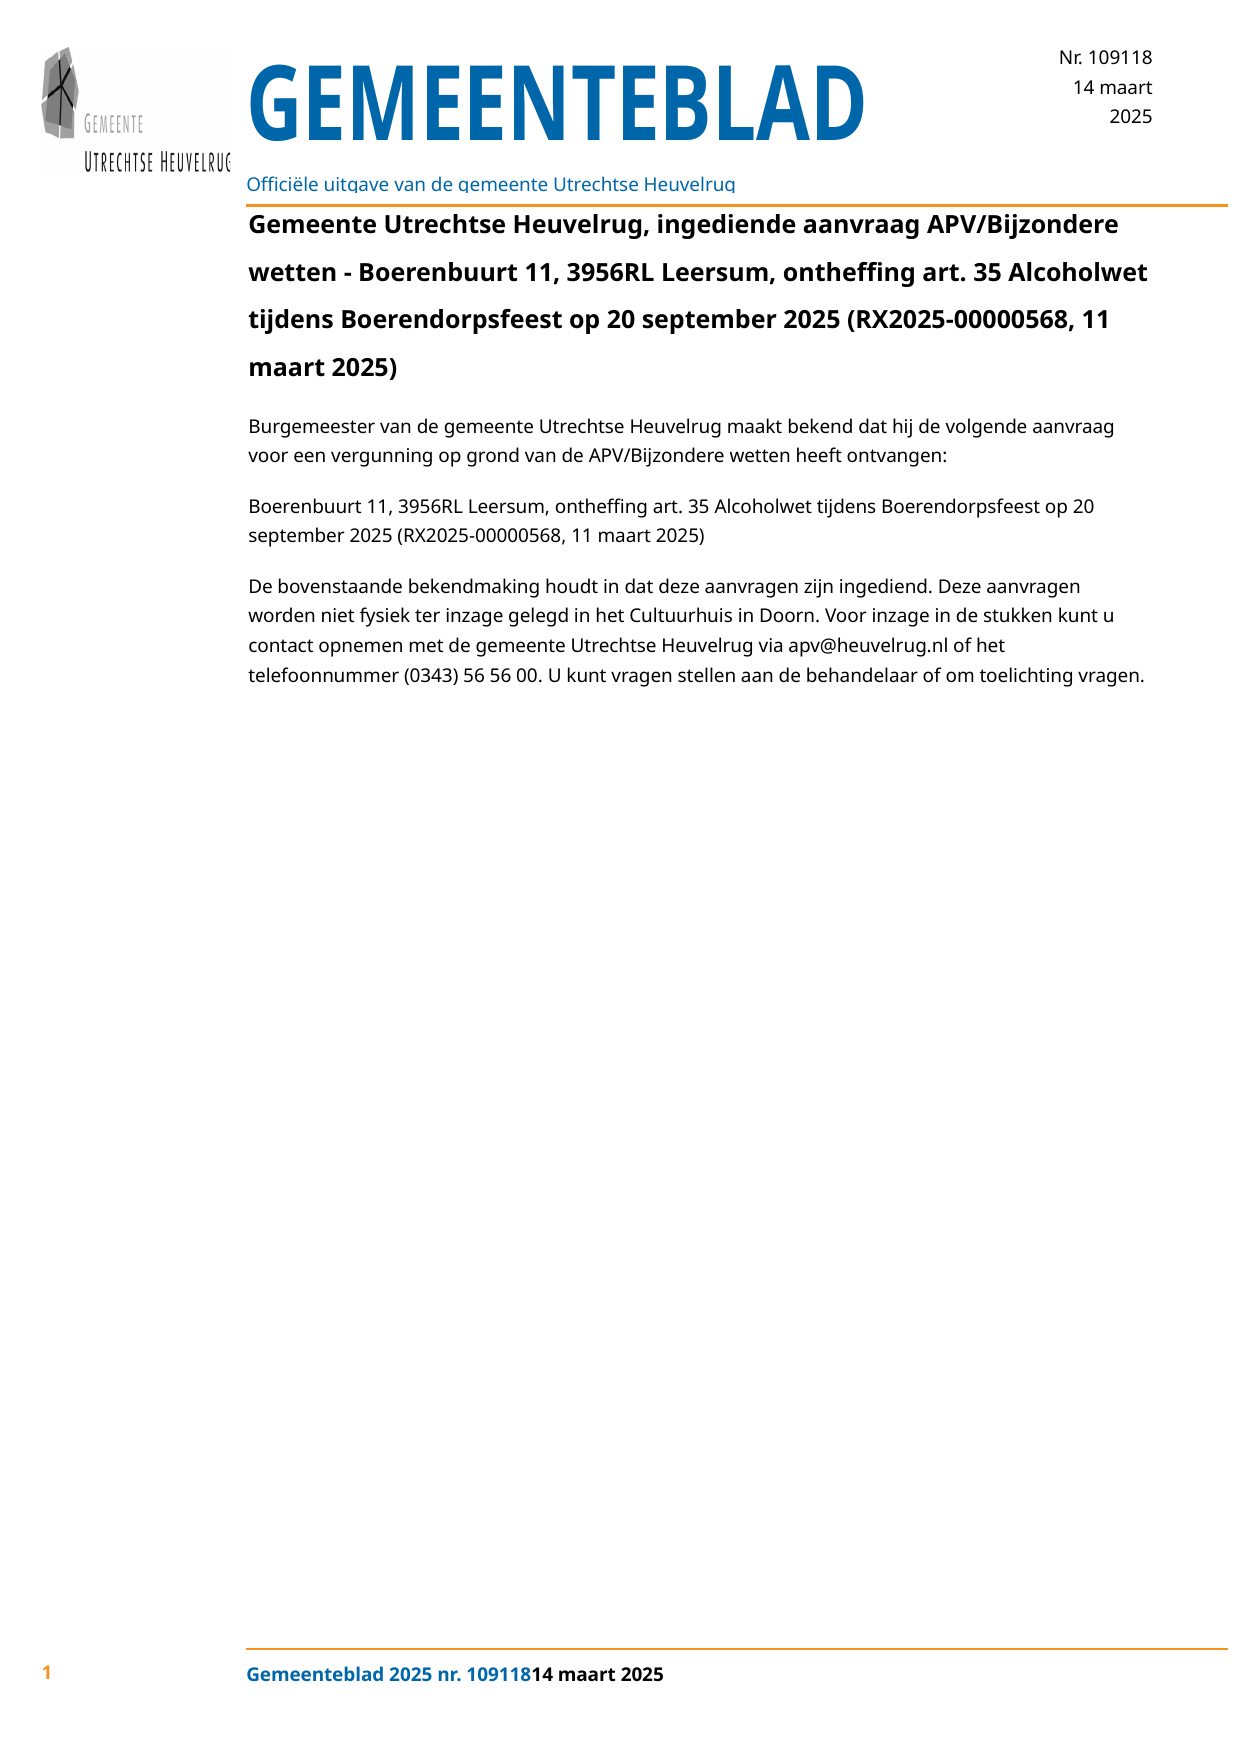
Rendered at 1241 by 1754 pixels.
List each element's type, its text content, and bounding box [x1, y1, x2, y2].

text Gemeente Utrechtse Heuvelrug, ingediende aanvraag APV/Bijzondere wetten - Boerenbuurt 11, 3956RL Leersum, ontheffing art. 35 Alcoholwet tijdens Boerendorpsfeest op 20 september 2025 (RX2025-00000568, 11 maart 2025) [248, 207, 1152, 384]
text Boerenbuurt 11, 3956RL Leersum, ontheffing art. 35 Alcoholwet tijdens Boerendorpsfeest op 20 september 2025 (RX2025-00000568, 11 maart 2025) [248, 493, 1152, 548]
text De bovenstaande bekendmaking houdt in dat deze aanvragen zijn ingediend. Deze aanvragen worden niet fysiek ter inzage gelegd in het Cultuurhuis in Doorn. Voor inzage in de stukken kunt u contact opnemen met de gemeente Utrechtse Heuvelrug via apv@heuvelrug.nl of het telefoonnummer (0343) 56 56 00. U kunt vragen stellen aan de behandelaar of om toelichting vragen. [248, 573, 1152, 688]
text Burgemeester van de gemeente Utrechtse Heuvelrug maakt bekend dat hij de volgende aanvraag voor een vergunning op grond van de APV/Bijzondere wetten heeft ontvangen: [248, 413, 1152, 468]
picture [41, 47, 231, 172]
